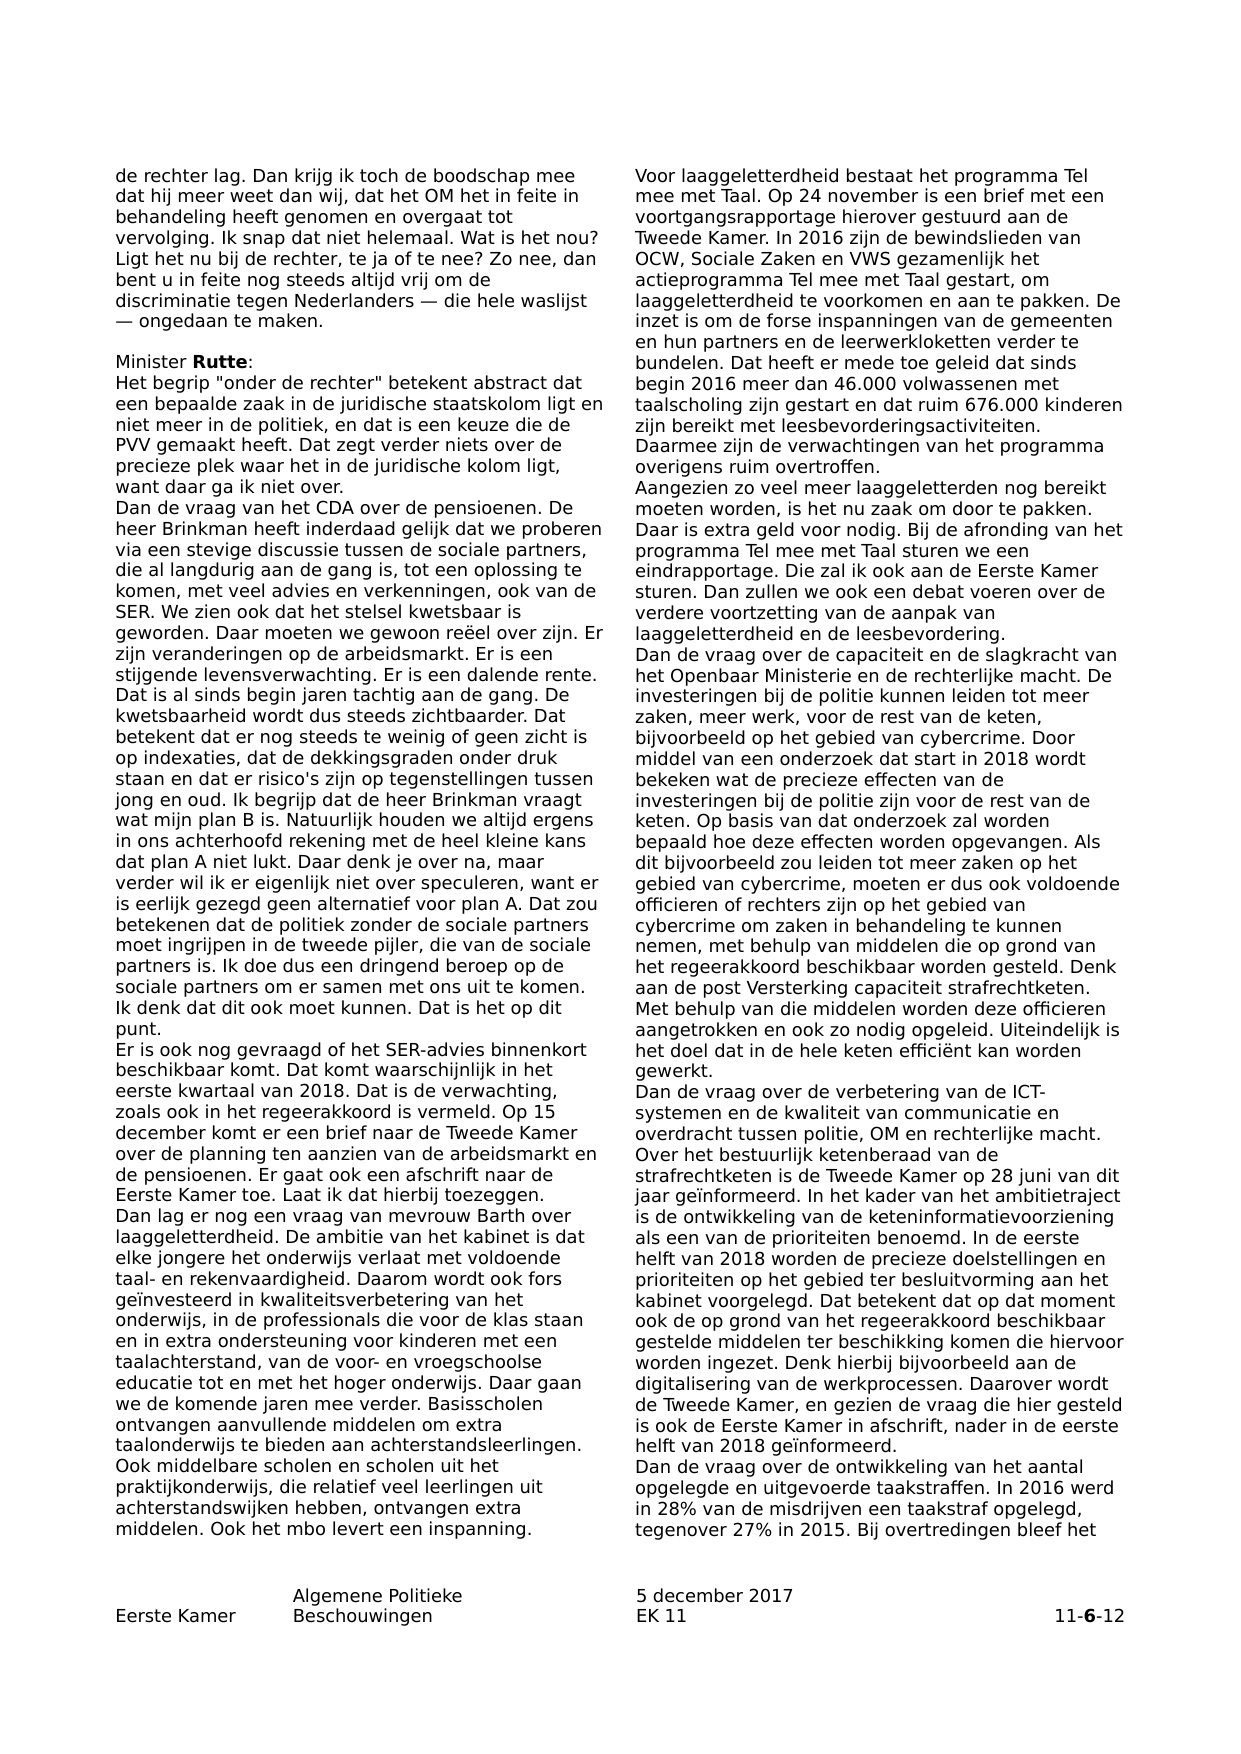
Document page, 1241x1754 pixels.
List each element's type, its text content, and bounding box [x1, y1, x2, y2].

text Voor laaggeletterdheid bestaat het programma Tel mee met Taal. Op 24 november is een brief met een voortgangsrapportage hierover gestuurd aan de Tweede Kamer. In 2016 zijn de bewindslieden van OCW, Sociale Zaken en VWS gezamenlijk het actieprogramma Tel mee met Taal gestart, om laaggeletterdheid te voorkomen en aan te pakken. De inzet is om de forse inspanningen van de gemeenten en hun partners en de leerwerkloketten verder te bundelen. Dat heeft er mede toe geleid dat sinds begin 2016 meer dan 46.000 volwassenen met taalscholing zijn gestart en dat ruim 676.000 kinderen zijn bereikt met leesbevorderingsactiviteiten. Daarmee zijn de verwachtingen van het programma overigens ruim overtroffen. [635, 165, 1125, 478]
text Minister Rutte: [115, 352, 605, 373]
text Dan de vraag over de capaciteit en de slagkracht van het Openbaar Ministerie en de rechterlijke macht. De investeringen bij de politie kunnen leiden tot meer zaken, meer werk, voor de rest van de keten, bijvoorbeeld op het gebied van cybercrime. Door middel van een onderzoek dat start in 2018 wordt bekeken wat de precieze effecten van de investeringen bij de politie zijn voor de rest van de keten. Op basis van dat onderzoek zal worden bepaald hoe deze effecten worden opgevangen. Als dit bijvoorbeeld zou leiden tot meer zaken op het gebied van cybercrime, moeten er dus ook voldoende officieren of rechters zijn op het gebied van cybercrime om zaken in behandeling te kunnen nemen, met behulp van middelen die op grond van het regeerakkoord beschikbaar worden gesteld. Denk aan de post Versterking capaciteit strafrechtketen. Met behulp van die middelen worden deze officieren aangetrokken en ook zo nodig opgeleid. Uiteindelijk is het doel dat in de hele keten efficiënt kan worden gewerkt. [635, 644, 1125, 1082]
text Het begrip "onder de rechter" betekent abstract dat een bepaalde zaak in de juridische staatskolom ligt en niet meer in de politiek, en dat is een keuze die de PVV gemaakt heeft. Dat zegt verder niets over de precieze plek waar het in de juridische kolom ligt, want daar ga ik niet over. [115, 373, 605, 498]
text Dan de vraag van het CDA over de pensioenen. De heer Brinkman heeft inderdaad gelijk dat we proberen via een stevige discussie tussen de sociale partners, die al langdurig aan de gang is, tot een oplossing te komen, met veel advies en verkenningen, ook van de SER. We zien ook dat het stelsel kwetsbaar is geworden. Daar moeten we gewoon reëel over zijn. Er zijn veranderingen op de arbeidsmarkt. Er is een stijgende levensverwachting. Er is een dalende rente. Dat is al sinds begin jaren tachtig aan de gang. De kwetsbaarheid wordt dus steeds zichtbaarder. Dat betekent dat er nog steeds te weinig of geen zicht is op indexaties, dat de dekkingsgraden onder druk staan en dat er risico's zijn op tegenstellingen tussen jong en oud. Ik begrijp dat de heer Brinkman vraagt wat mijn plan B is. Natuurlijk houden we altijd ergens in ons achterhoofd rekening met de heel kleine kans dat plan A niet lukt. Daar denk je over na, maar verder wil ik er eigenlijk niet over speculeren, want er is eerlijk gezegd geen alternatief voor plan A. Dat zou betekenen dat de politiek zonder de sociale partners moet ingrijpen in de tweede pijler, die van de sociale partners is. Ik doe dus een dringend beroep op de sociale partners om er samen met ons uit te komen. Ik denk dat dit ook moet kunnen. Dat is het op dit punt. [115, 498, 605, 1039]
text Dan de vraag over de ontwikkeling van het aantal opgelegde en uitgevoerde taakstraffen. In 2016 werd in 28% van de misdrijven een taakstraf opgelegd, tegenover 27% in 2015. Bij overtredingen bleef het [635, 1457, 1125, 1540]
text de rechter lag. Dan krijg ik toch de boodschap mee dat hij meer weet dan wij, dat het OM het in feite in behandeling heeft genomen en overgaat tot vervolging. Ik snap dat niet helemaal. Wat is het nou? Ligt het nu bij de rechter, te ja of te nee? Zo nee, dan bent u in feite nog steeds altijd vrij om de discriminatie tegen Nederlanders — die hele waslijst — ongedaan te maken. [115, 165, 605, 332]
text Er is ook nog gevraagd of het SER-advies binnenkort beschikbaar komt. Dat komt waarschijnlijk in het eerste kwartaal van 2018. Dat is de verwachting, zoals ook in het regeerakkoord is vermeld. Op 15 december komt er een brief naar de Tweede Kamer over de planning ten aanzien van de arbeidsmarkt en de pensioenen. Er gaat ook een afschrift naar de Eerste Kamer toe. Laat ik dat hierbij toezeggen. [115, 1039, 605, 1206]
text Dan de vraag over de verbetering van de ICT-systemen en de kwaliteit van communicatie en overdracht tussen politie, OM en rechterlijke macht. Over het bestuurlijk ketenberaad van de strafrechtketen is de Tweede Kamer op 28 juni van dit jaar geïnformeerd. In het kader van het ambitietraject is de ontwikkeling van de keteninformatievoorziening als een van de prioriteiten benoemd. In de eerste helft van 2018 worden de precieze doelstellingen en prioriteiten op het gebied ter besluitvorming aan het kabinet voorgelegd. Dat betekent dat op dat moment ook de op grond van het regeerakkoord beschikbaar gestelde middelen ter beschikking komen die hiervoor worden ingezet. Denk hierbij bijvoorbeeld aan de digitalisering van de werkprocessen. Daarover wordt de Tweede Kamer, en gezien de vraag die hier gesteld is ook de Eerste Kamer in afschrift, nader in de eerste helft van 2018 geïnformeerd. [635, 1082, 1125, 1457]
text Dan lag er nog een vraag van mevrouw Barth over laaggeletterdheid. De ambitie van het kabinet is dat elke jongere het onderwijs verlaat met voldoende taal- en rekenvaardigheid. Daarom wordt ook fors geïnvesteerd in kwaliteitsverbetering van het onderwijs, in de professionals die voor de klas staan en in extra ondersteuning voor kinderen met een taalachterstand, van de voor- en vroegschoolse educatie tot en met het hoger onderwijs. Daar gaan we de komende jaren mee verder. Basisscholen ontvangen aanvullende middelen om extra taalonderwijs te bieden aan achterstandsleerlingen. Ook middelbare scholen en scholen uit het praktijkonderwijs, die relatief veel leerlingen uit achterstandswijken hebben, ontvangen extra middelen. Ook het mbo levert een inspanning. [115, 1206, 605, 1539]
text Aangezien zo veel meer laaggeletterden nog bereikt moeten worden, is het nu zaak om door te pakken. Daar is extra geld voor nodig. Bij de afronding van het programma Tel mee met Taal sturen we een eindrapportage. Die zal ik ook aan de Eerste Kamer sturen. Dan zullen we ook een debat voeren over de verdere voortzetting van de aanpak van laaggeletterdheid en de leesbevordering. [635, 478, 1125, 644]
